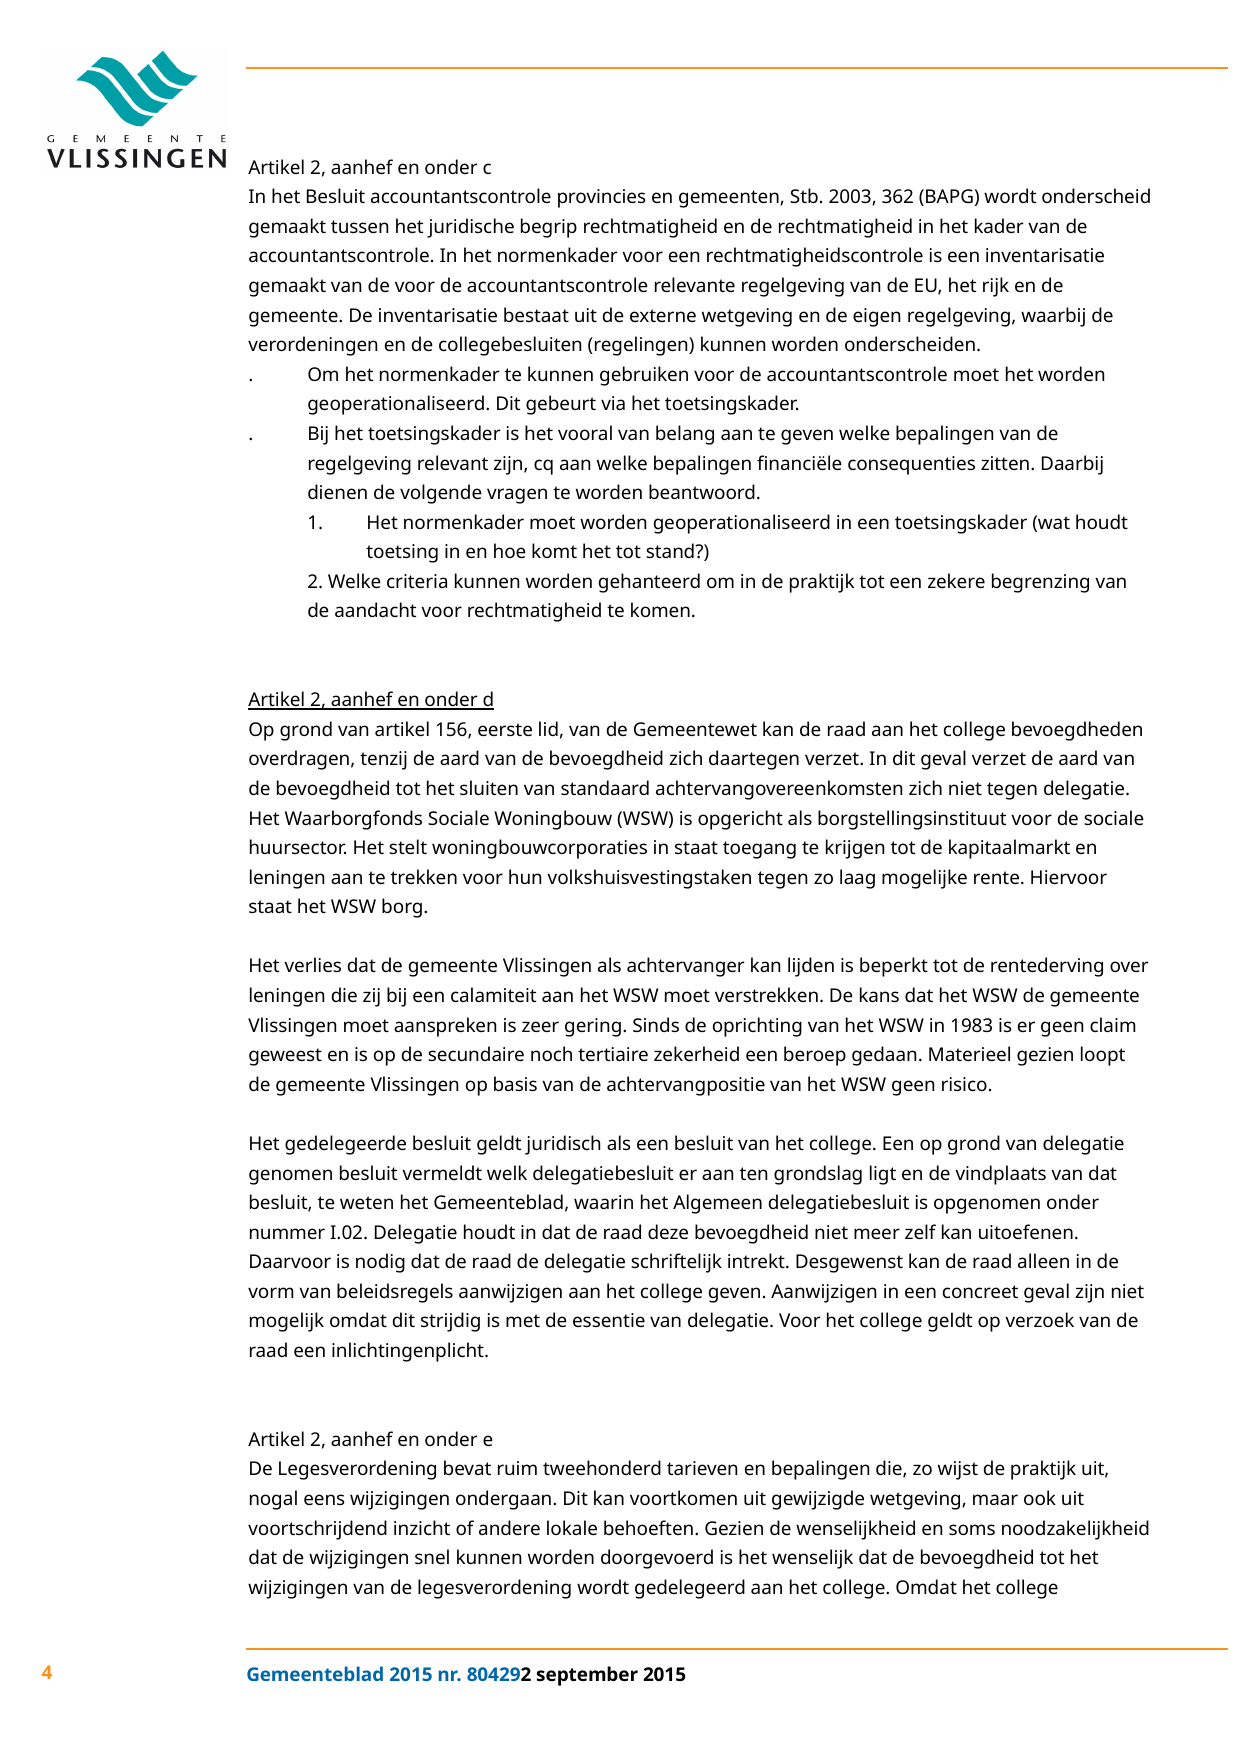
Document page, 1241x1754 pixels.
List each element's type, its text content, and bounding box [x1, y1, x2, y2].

picture [41, 47, 231, 172]
list Om het normenkader te kunnen gebruiken voor de accountantscontrole moet het worden geoperationaliseerd. Dit gebeurt via het toetsingskader. [248, 361, 1152, 416]
text Het verlies dat de gemeente Vlissingen als achtervanger kan lijden is beperkt tot de rentederving over leningen die zij bij een calamiteit aan het WSW moet verstrekken. De kans dat het WSW de gemeente Vlissingen moet aanspreken is zeer gering. Sinds de oprichting van het WSW in 1983 is er geen claim geweest en is op de secundaire noch tertiaire zekerheid een beroep gedaan. Materieel gezien loopt de gemeente Vlissingen op basis van de achtervangpositie van het WSW geen risico. [248, 953, 1152, 1097]
text Artikel 2, aanhef en onder e [248, 1426, 1152, 1452]
text Artikel 2, aanhef en onder d [248, 686, 1152, 712]
text Op grond van artikel 156, eerste lid, van de Gemeentewet kan de raad aan het college bevoegdheden overdragen, tenzij de aard van de bevoegdheid zich daartegen verzet. In dit geval verzet de aard van de bevoegdheid tot het sluiten van standaard achtervangovereenkomsten zich niet tegen delegatie. Het Waarborgfonds Sociale Woningbouw (WSW) is opgericht als borgstellingsinstituut voor de sociale huursector. Het stelt woningbouwcorporaties in staat toegang te krijgen tot de kapitaalmarkt en leningen aan te trekken voor hun volkshuisvestingstaken tegen zo laag mogelijke rente. Hiervoor staat het WSW borg. [248, 716, 1152, 919]
list Bij het toetsingskader is het vooral van belang aan te geven welke bepalingen van de regelgeving relevant zijn, cq aan welke bepalingen financiële consequenties zitten. Daarbij dienen de volgende vragen te worden beantwoord. [248, 420, 1152, 505]
text De Legesverordening bevat ruim tweehonderd tarieven en bepalingen die, zo wijst de praktijk uit, nogal eens wijzigingen ondergaan. Dit kan voortkomen uit gewijzigde wetgeving, maar ook uit voortschrijdend inzicht of andere lokale behoeften. Gezien de wenselijkheid en soms noodzakelijkheid dat de wijzigingen snel kunnen worden doorgevoerd is het wenselijk dat de bevoegdheid tot het wijzigingen van de legesverordening wordt gedelegeerd aan het college. Omdat het college [248, 1456, 1152, 1600]
text In het Besluit accountantscontrole provincies en gemeenten, Stb. 2003, 362 (BAPG) wordt onderscheid gemaakt tussen het juridische begrip rechtmatigheid en de rechtmatigheid in het kader van de accountantscontrole. In het normenkader voor een rechtmatigheidscontrole is een inventarisatie gemaakt van de voor de accountantscontrole relevante regelgeving van de EU, het rijk en de gemeente. De inventarisatie bestaat uit de externe wetgeving en de eigen regelgeving, waarbij de verordeningen en de collegebesluiten (regelingen) kunnen worden onderscheiden. [248, 183, 1152, 357]
text Het gedelegeerde besluit geldt juridisch als een besluit van het college. Een op grond van delegatie genomen besluit vermeldt welk delegatiebesluit er aan ten grondslag ligt en de vindplaats van dat besluit, te weten het Gemeenteblad, waarin het Algemeen delegatiebesluit is opgenomen onder nummer I.02. Delegatie houdt in dat de raad deze bevoegdheid niet meer zelf kan uitoefenen. Daarvoor is nodig dat de raad de delegatie schriftelijk intrekt. Desgewenst kan de raad alleen in de vorm van beleidsregels aanwijzigen aan het college geven. Aanwijzigen in een concreet geval zijn niet mogelijk omdat dit strijdig is met de essentie van delegatie. Voor het college geldt op verzoek van de raad een inlichtingenplicht. [248, 1130, 1152, 1363]
list Het normenkader moet worden geoperationaliseerd in een toetsingskader (wat houdt toetsing in en hoe komt het tot stand?) [307, 509, 1152, 564]
text Artikel 2, aanhef en onder c [248, 154, 1152, 180]
list 2. Welke criteria kunnen worden gehanteerd om in de praktijk tot een zekere begrenzing van de aandacht voor rechtmatigheid te komen. [248, 568, 1152, 623]
